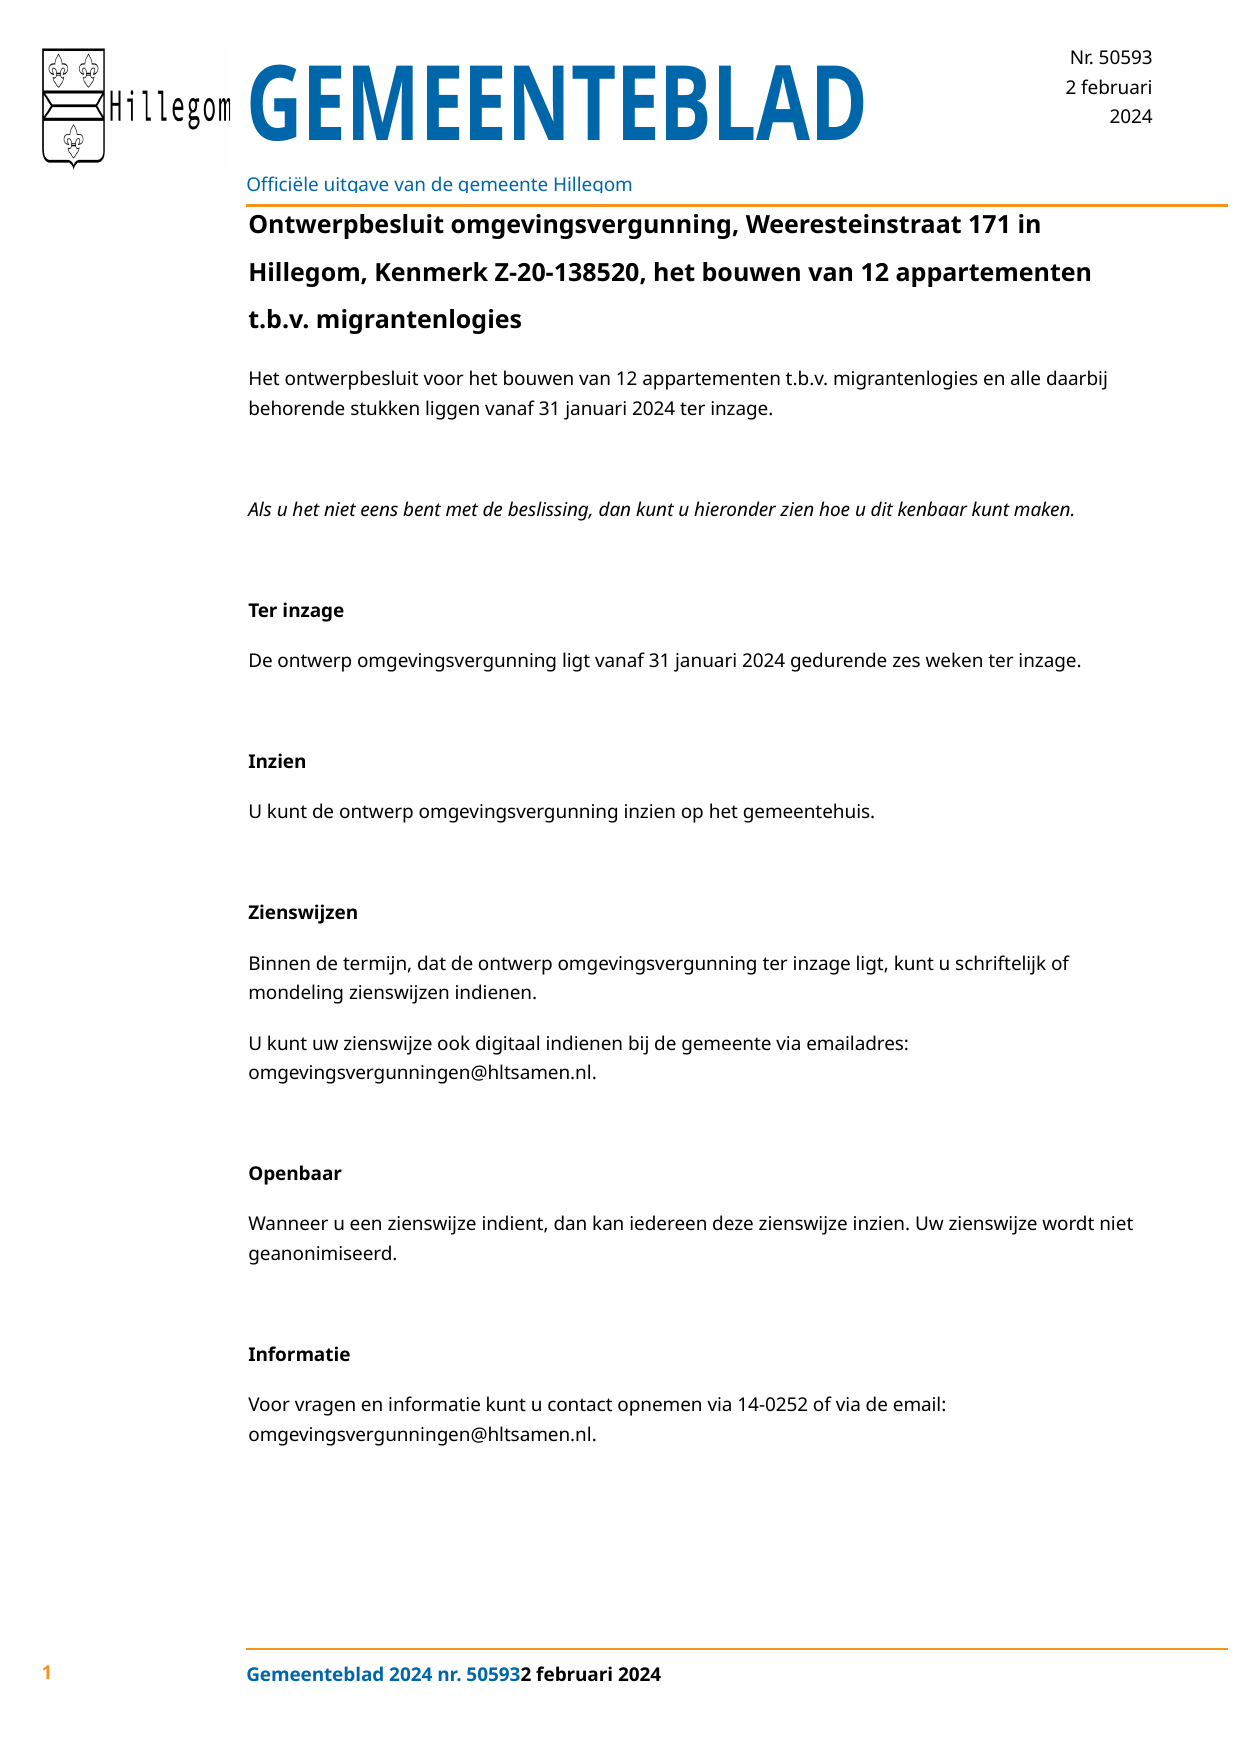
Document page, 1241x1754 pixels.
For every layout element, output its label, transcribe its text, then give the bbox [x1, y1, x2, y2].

text De ontwerp omgevingsvergunning ligt vanaf 31 januari 2024 gedurende zes weken ter inzage. [248, 647, 1152, 673]
picture [41, 47, 231, 172]
text Het ontwerpbesluit voor het bouwen van 12 appartementen t.b.v. migrantenlogies en alle daarbij behorende stukken liggen vanaf 31 januari 2024 ter inzage. [248, 366, 1152, 421]
text Binnen de termijn, dat de ontwerp omgevingsvergunning ter inzage ligt, kunt u schriftelijk of mondeling zienswijzen indienen. [248, 950, 1152, 1005]
text Wanneer u een zienswijze indient, dan kan iedereen deze zienswijze inzien. Uw zienswijze wordt niet geanonimiseerd. [248, 1211, 1152, 1266]
text Openbaar [248, 1160, 1152, 1186]
text Voor vragen en informatie kunt u contact opnemen via 14-0252 of via de email: omgevingsvergunningen@hltsamen.nl. [248, 1391, 1152, 1447]
text U kunt de ontwerp omgevingsvergunning inzien op het gemeentehuis. [248, 798, 1152, 824]
text Ontwerpbesluit omgevingsvergunning, Weeresteinstraat 171 in Hillegom, Kenmerk Z-20-138520, het bouwen van 12 appartementen t.b.v. migrantenlogies [248, 207, 1152, 336]
text Ter inzage [248, 597, 1152, 622]
text Zienswijzen [248, 899, 1152, 925]
text U kunt uw zienswijze ook digitaal indienen bij de gemeente via emailadres: omgevingsvergunningen@hltsamen.nl. [248, 1030, 1152, 1085]
text Informatie [248, 1341, 1152, 1367]
text Als u het niet eens bent met de beslissing, dan kunt u hieronder zien hoe u dit kenbaar kunt maken. [248, 496, 1152, 522]
text Inzien [248, 748, 1152, 774]
